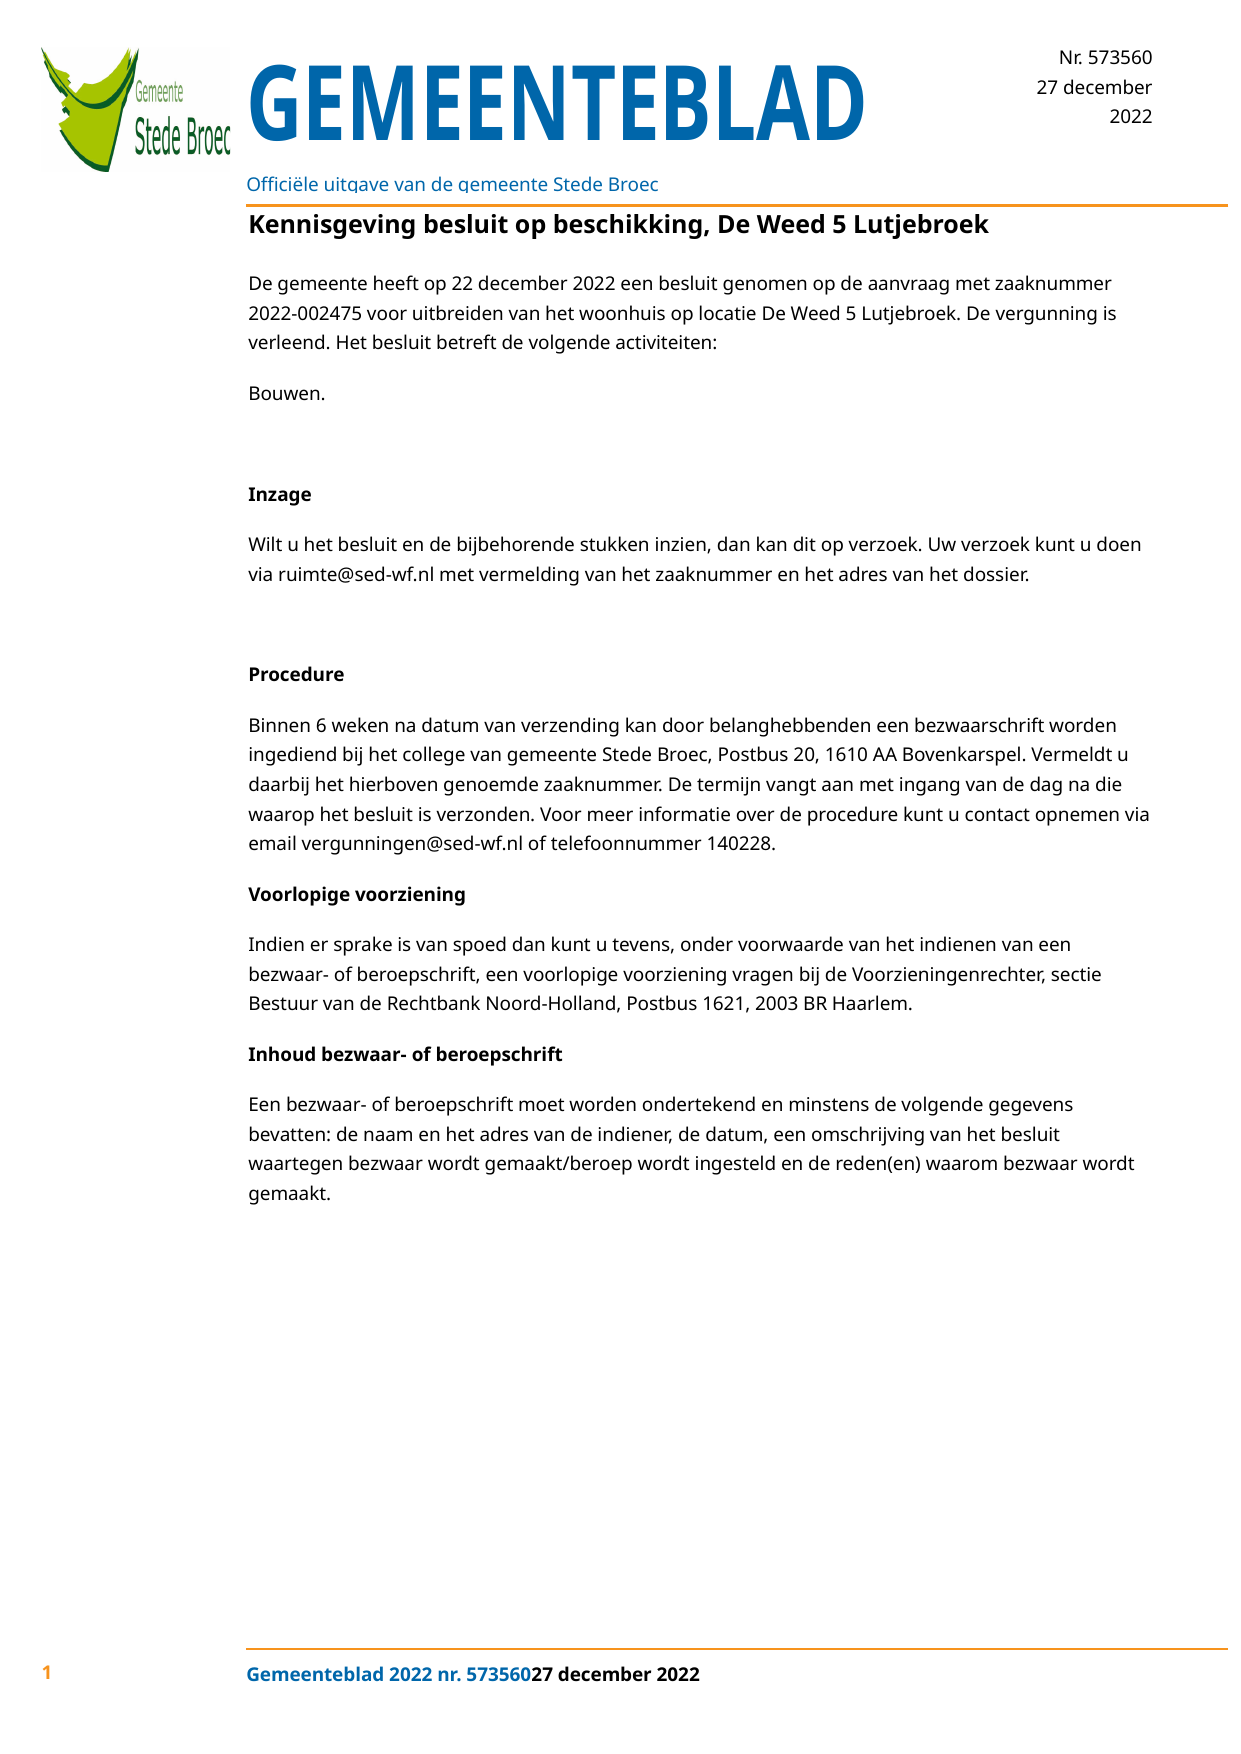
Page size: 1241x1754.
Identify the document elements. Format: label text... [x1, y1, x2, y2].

text Bouwen. [248, 380, 1152, 406]
text Voorlopige voorziening [248, 881, 1152, 906]
text Kennisgeving besluit op beschikking, De Weed 5 Lutjebroek [248, 207, 1152, 241]
text Wilt u het besluit en de bijbehorende stukken inzien, dan kan dit op verzoek. Uw verzoek kunt u doen via ruimte@sed-wf.nl met vermelding van het zaaknummer en het adres van het dossier. [248, 531, 1152, 586]
text Inzage [248, 481, 1152, 506]
text Een bezwaar- of beroepschrift moet worden ondertekend en minstens de volgende gegevens bevatten: de naam en het adres van de indiener, de datum, een omschrijving van het besluit waartegen bezwaar wordt gemaakt/beroep wordt ingesteld en de reden(en) waarom bezwaar wordt gemaakt. [248, 1091, 1152, 1206]
text Procedure [248, 662, 1152, 687]
text De gemeente heeft op 22 december 2022 een besluit genomen op de aanvraag met zaaknummer 2022-002475 voor uitbreiden van het woonhuis op locatie De Weed 5 Lutjebroek. De vergunning is verleend. Het besluit betreft de volgende activiteiten: [248, 270, 1152, 355]
picture [41, 47, 231, 172]
text Indien er sprake is van spoed dan kunt u tevens, onder voorwaarde van het indienen van een bezwaar- of beroepschrift, een voorlopige voorziening vragen bij de Voorzieningenrechter, sectie Bestuur van de Rechtbank Noord-Holland, Postbus 1621, 2003 BR Haarlem. [248, 931, 1152, 1016]
text Inhoud bezwaar- of beroepschrift [248, 1041, 1152, 1066]
text Binnen 6 weken na datum van verzending kan door belanghebbenden een bezwaarschrift worden ingediend bij het college van gemeente Stede Broec, Postbus 20, 1610 AA Bovenkarspel. Vermeldt u daarbij het hierboven genoemde zaaknummer. De termijn vangt aan met ingang van de dag na die waarop het besluit is verzonden. Voor meer informatie over de procedure kunt u contact opnemen via email vergunningen@sed-wf.nl of telefoonnummer 140228. [248, 712, 1152, 856]
